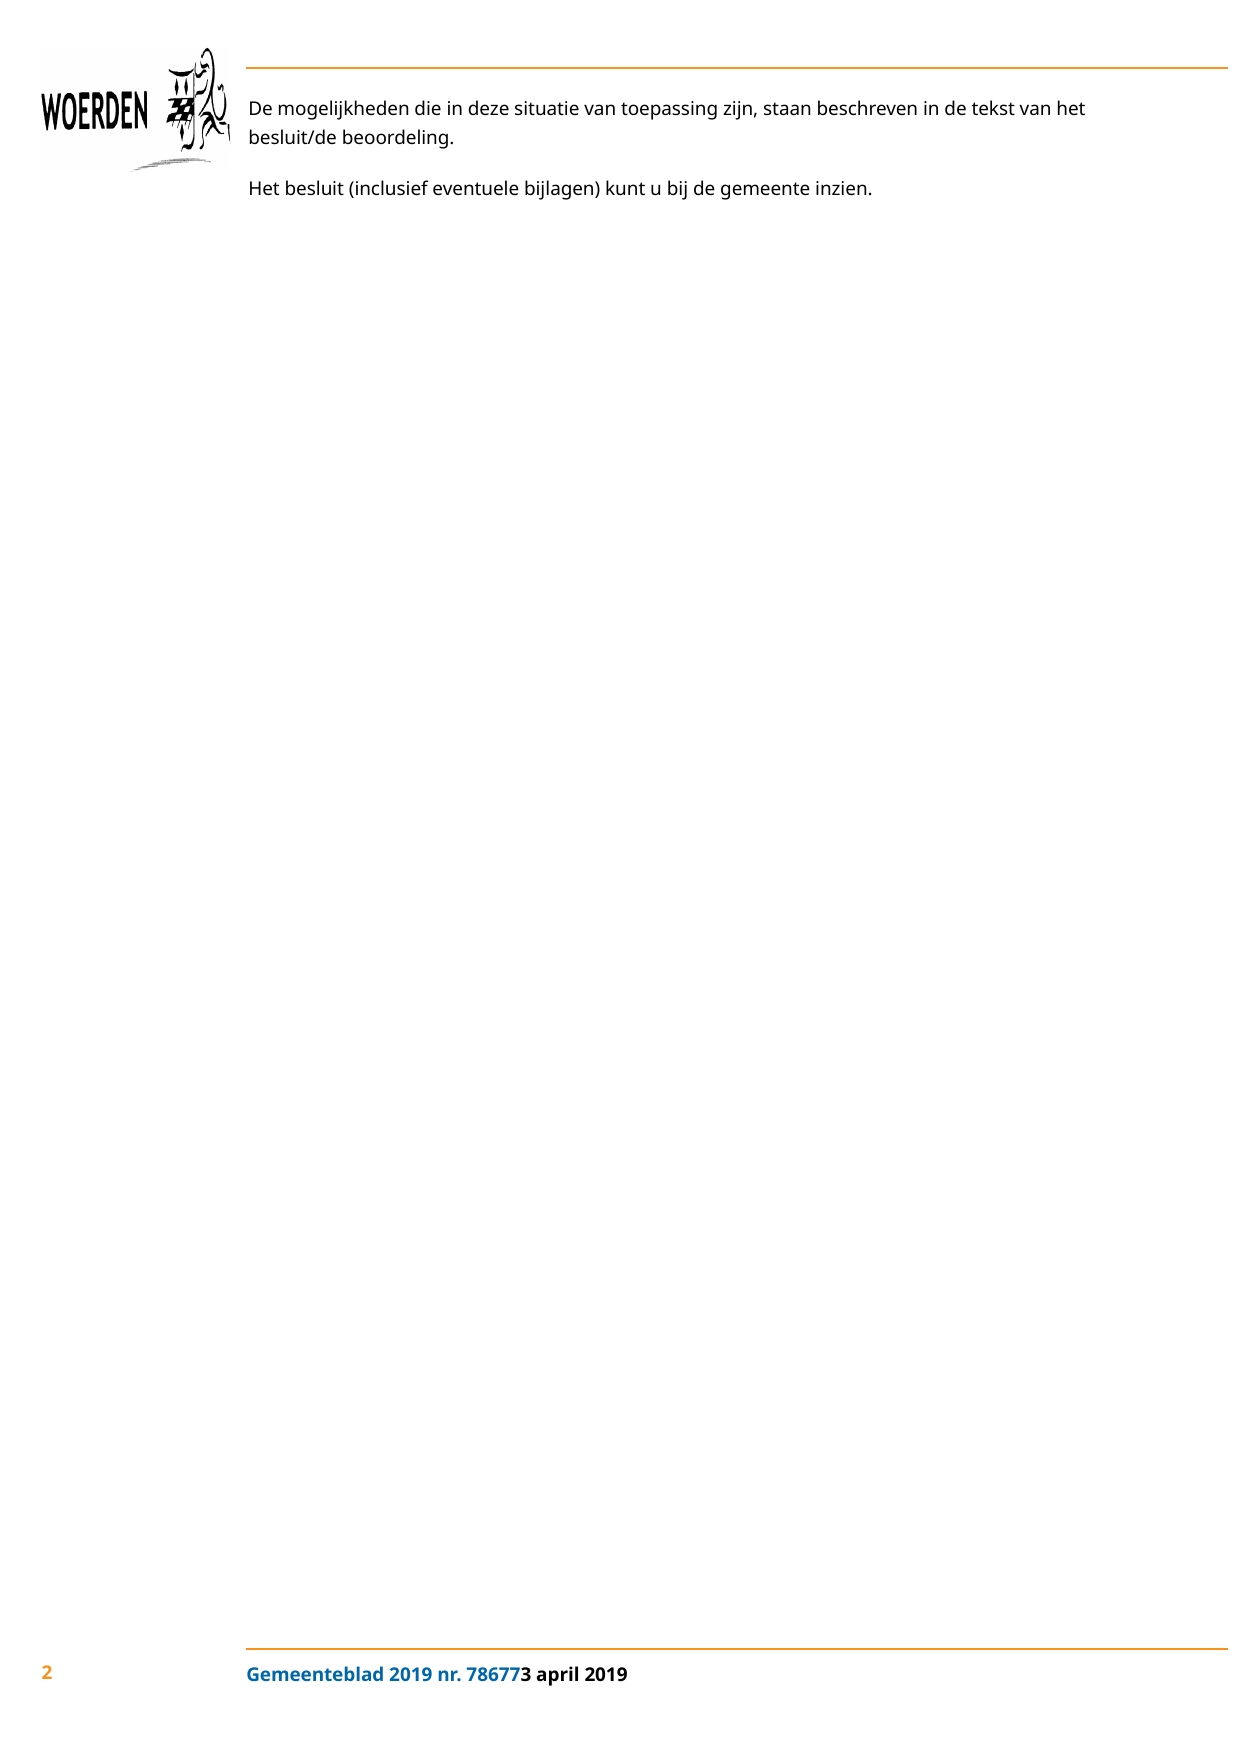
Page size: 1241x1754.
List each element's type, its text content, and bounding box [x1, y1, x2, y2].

text De mogelijkheden die in deze situatie van toepassing zijn, staan beschreven in de tekst van het besluit/de beoordeling. [248, 95, 1152, 150]
picture [41, 47, 231, 172]
text Het besluit (inclusief eventuele bijlagen) kunt u bij de gemeente inzien. [248, 175, 1152, 201]
